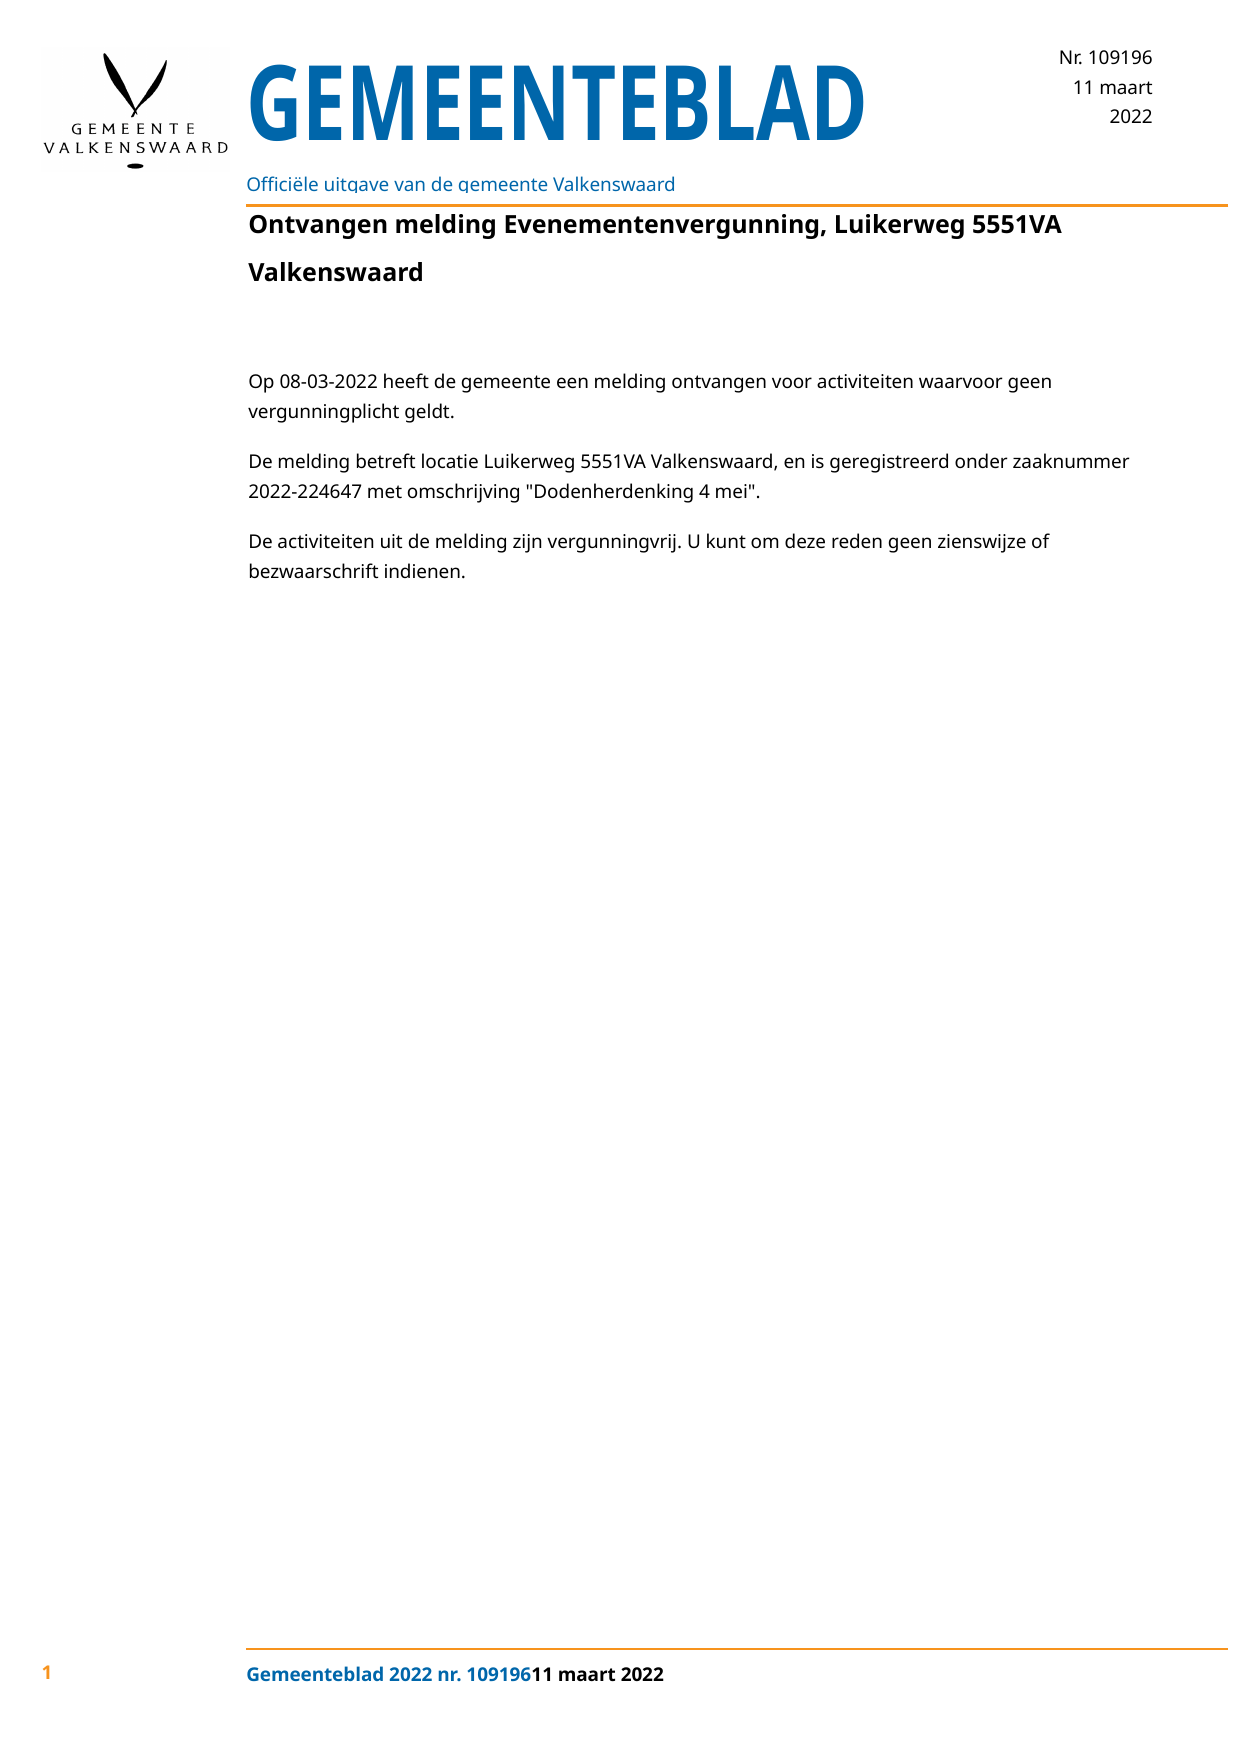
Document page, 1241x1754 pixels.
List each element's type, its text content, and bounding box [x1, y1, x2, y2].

text Op 08-03-2022 heeft de gemeente een melding ontvangen voor activiteiten waarvoor geen vergunningplicht geldt. [248, 368, 1152, 424]
text De activiteiten uit de melding zijn vergunningvrij. U kunt om deze reden geen zienswijze of bezwaarschrift indienen. [248, 528, 1152, 584]
picture [41, 47, 231, 172]
text Ontvangen melding Evenementenvergunning, Luikerweg 5551VA Valkenswaard [248, 207, 1152, 288]
text De melding betreft locatie Luikerweg 5551VA Valkenswaard, en is geregistreerd onder zaaknummer 2022-224647 met omschrijving "Dodenherdenking 4 mei". [248, 448, 1152, 504]
